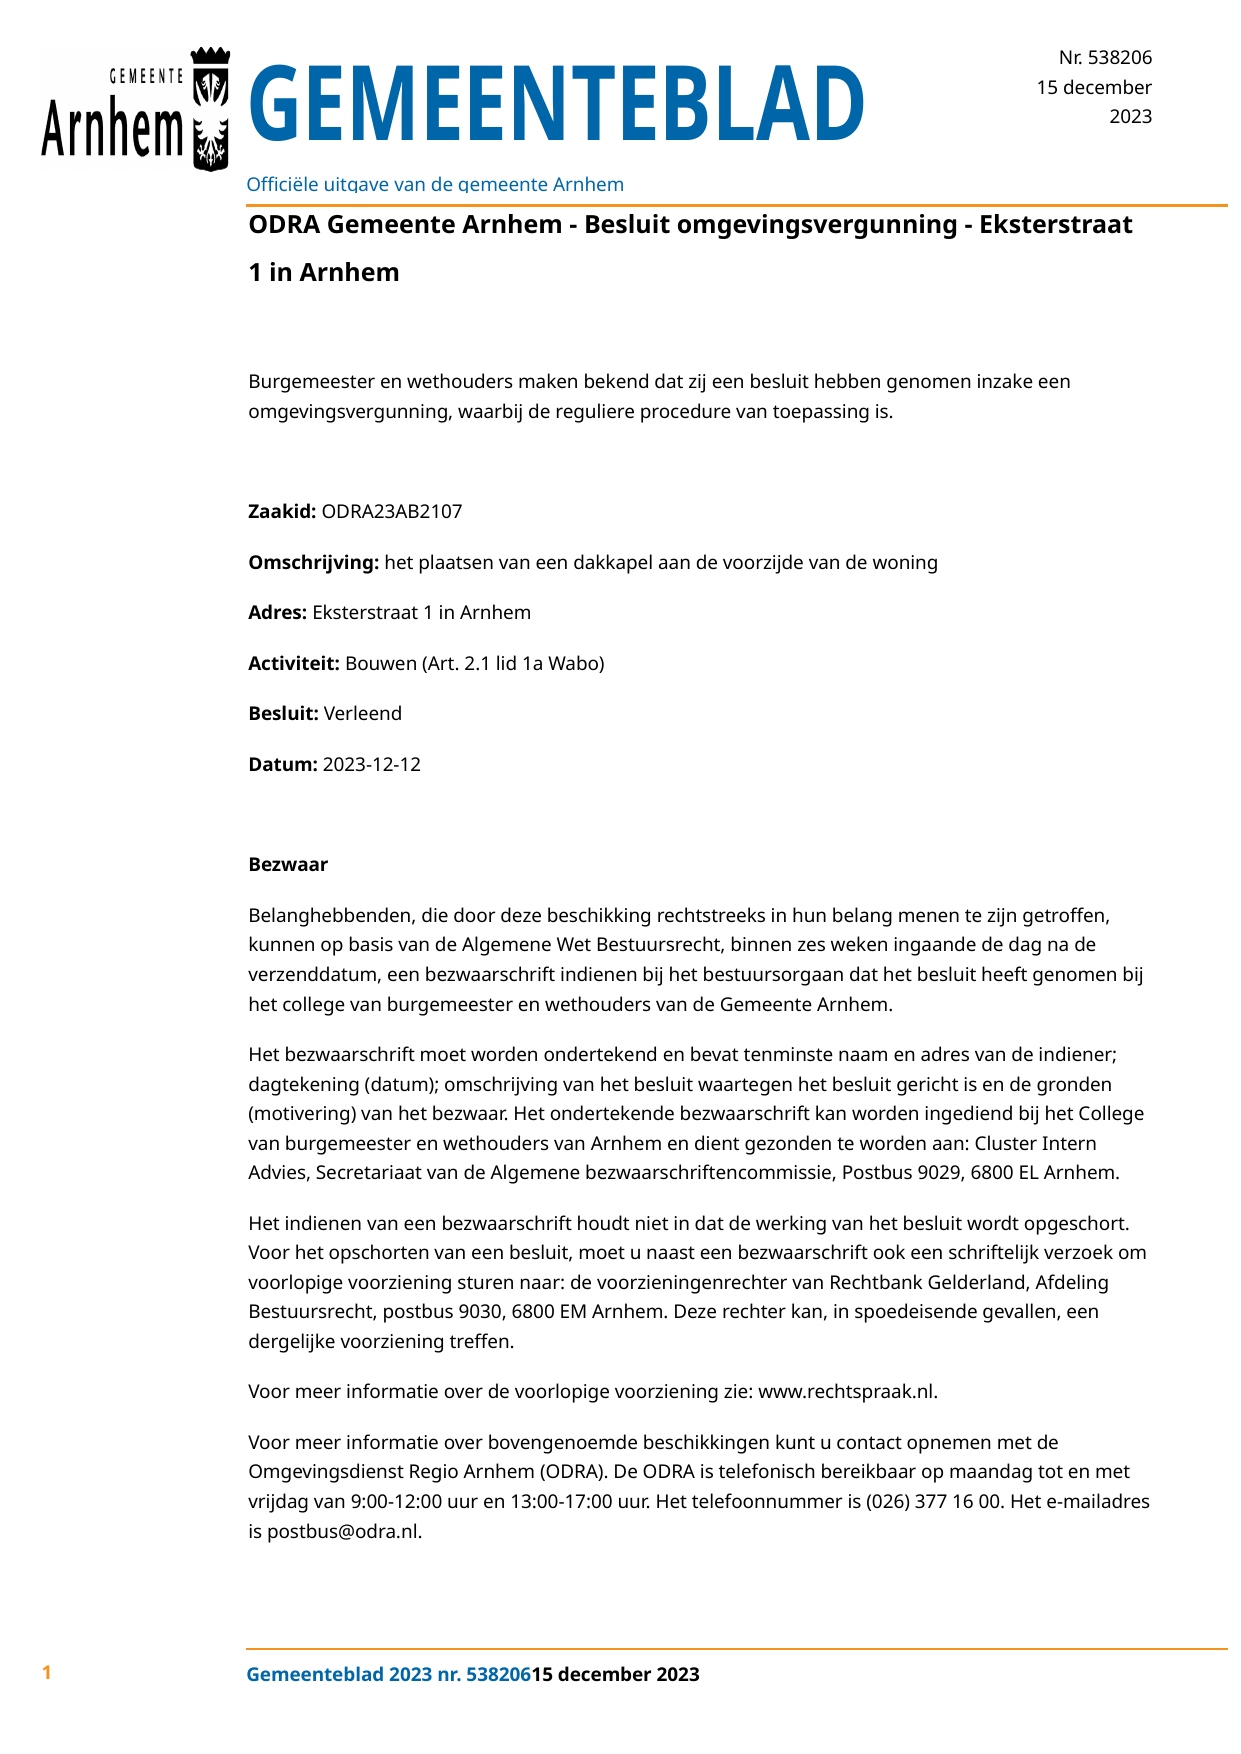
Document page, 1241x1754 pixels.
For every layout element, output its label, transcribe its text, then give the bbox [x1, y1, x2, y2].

text Burgemeester en wethouders maken bekend dat zij een besluit hebben genomen inzake een omgevingsvergunning, waarbij de reguliere procedure van toepassing is. [248, 368, 1152, 424]
text Datum: 2023-12-12 [248, 751, 1152, 777]
text Omschrijving: het plaatsen van een dakkapel aan de voorzijde van de woning [248, 549, 1152, 575]
text Besluit: Verleend [248, 700, 1152, 726]
text Zaakid: ODRA23AB2107 [248, 499, 1152, 524]
text ODRA Gemeente Arnhem - Besluit omgevingsvergunning - Eksterstraat 1 in Arnhem [248, 207, 1152, 288]
text Het bezwaarschrift moet worden ondertekend en bevat tenminste naam en adres van de indiener; dagtekening (datum); omschrijving van het besluit waartegen het besluit gericht is en de gronden (motivering) van het bezwaar. Het ondertekende bezwaarschrift kan worden ingediend bij het College van burgemeester en wethouders van Arnhem en dient gezonden te worden aan: Cluster Intern Advies, Secretariaat van de Algemene bezwaarschriftencommissie, Postbus 9029, 6800 EL Arnhem. [248, 1041, 1152, 1185]
text Activiteit: Bouwen (Art. 2.1 lid 1a Wabo) [248, 650, 1152, 676]
text Adres: Eksterstraat 1 in Arnhem [248, 599, 1152, 625]
picture [41, 47, 231, 172]
text Het indienen van een bezwaarschrift houdt niet in dat de werking van het besluit wordt opgeschort. Voor het opschorten van een besluit, moet u naast een bezwaarschrift ook een schriftelijk verzoek om voorlopige voorziening sturen naar: de voorzieningenrechter van Rechtbank Gelderland, Afdeling Bestuursrecht, postbus 9030, 6800 EM Arnhem. Deze rechter kan, in spoedeisende gevallen, een dergelijke voorziening treffen. [248, 1210, 1152, 1354]
text Bezwaar [248, 852, 1152, 877]
text Voor meer informatie over de voorlopige voorziening zie: www.rechtspraak.nl. [248, 1379, 1152, 1404]
text Voor meer informatie over bovengenoemde beschikkingen kunt u contact opnemen met de Omgevingsdienst Regio Arnhem (ODRA). De ODRA is telefonisch bereikbaar op maandag tot en met vrijdag van 9:00-12:00 uur en 13:00-17:00 uur. Het telefoonnummer is (026) 377 16 00. Het e-mailadres is postbus@odra.nl. [248, 1429, 1152, 1544]
text Belanghebbenden, die door deze beschikking rechtstreeks in hun belang menen te zijn getroffen, kunnen op basis van de Algemene Wet Bestuursrecht, binnen zes weken ingaande de dag na de verzenddatum, een bezwaarschrift indienen bij het bestuursorgaan dat het besluit heeft genomen bij het college van burgemeester en wethouders van de Gemeente Arnhem. [248, 902, 1152, 1017]
